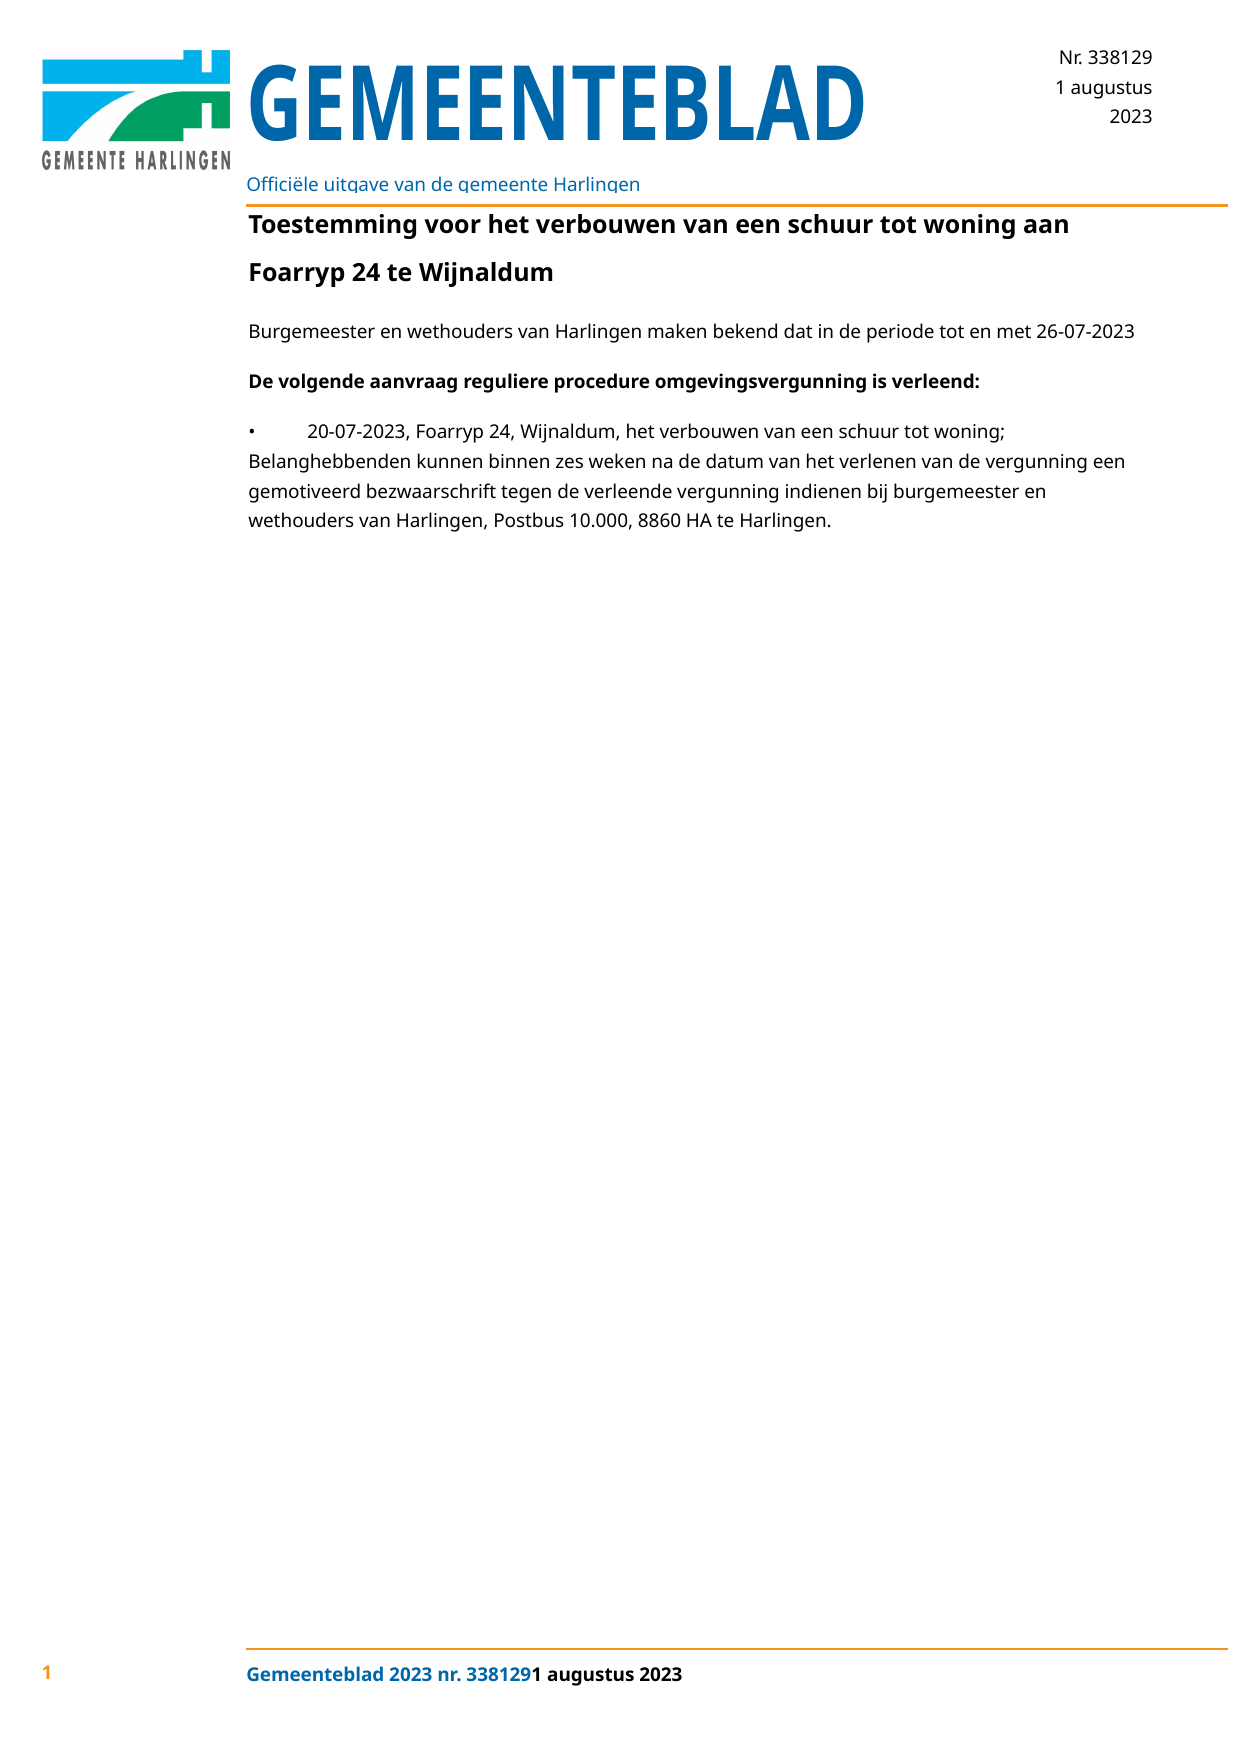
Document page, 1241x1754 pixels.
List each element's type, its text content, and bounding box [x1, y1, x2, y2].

picture [41, 47, 231, 172]
text Burgemeester en wethouders van Harlingen maken bekend dat in de periode tot en met 26-07-2023 [248, 318, 1152, 344]
text De volgende aanvraag reguliere procedure omgevingsvergunning is verleend: [248, 368, 1152, 394]
text Toestemming voor het verbouwen van een schuur tot woning aan Foarryp 24 te Wijnaldum [248, 207, 1152, 288]
text Belanghebbenden kunnen binnen zes weken na de datum van het verlenen van de vergunning een gemotiveerd bezwaarschrift tegen de verleende vergunning indienen bij burgemeester en wethouders van Harlingen, Postbus 10.000, 8860 HA te Harlingen. [248, 448, 1152, 533]
list 20-07-2023, Foarryp 24, Wijnaldum, het verbouwen van een schuur tot woning; [248, 419, 1152, 444]
